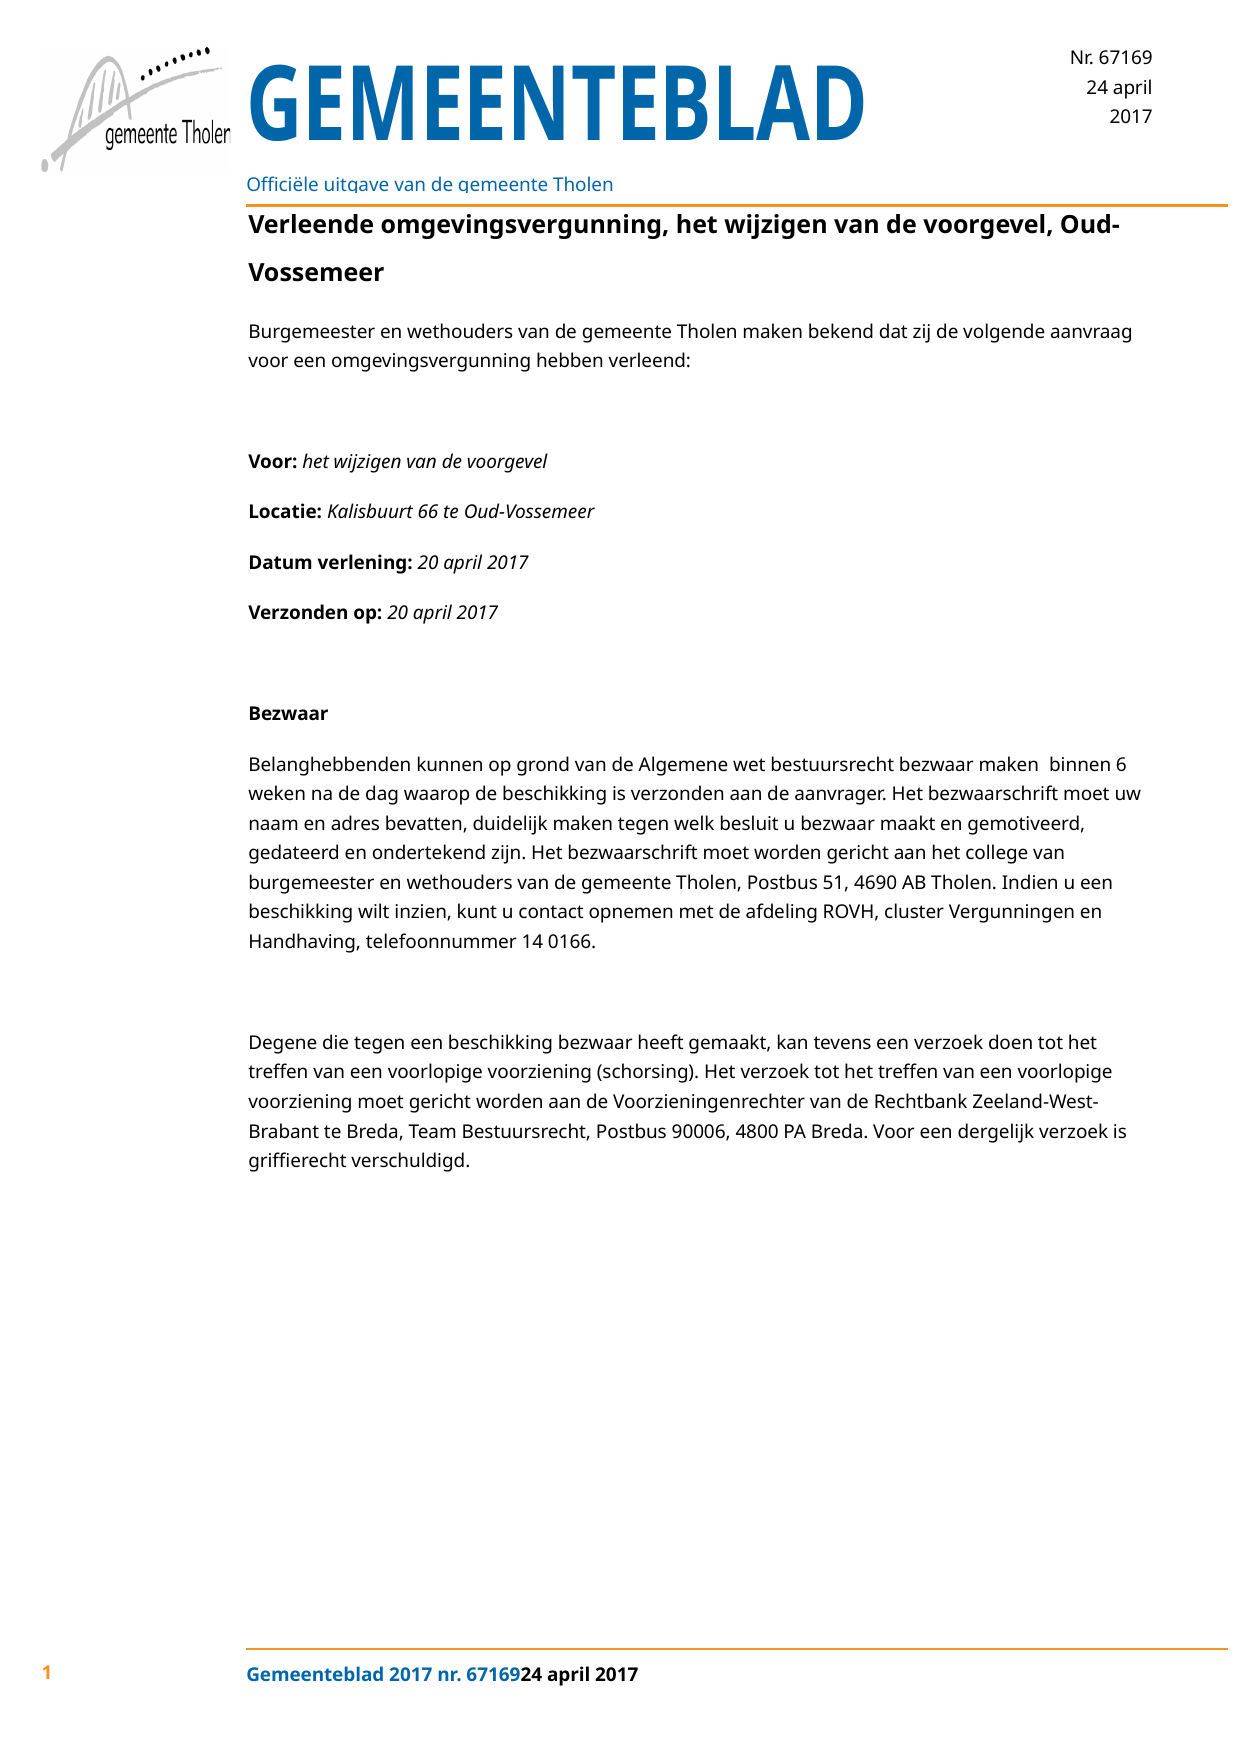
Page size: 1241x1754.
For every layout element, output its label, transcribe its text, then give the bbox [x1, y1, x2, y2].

text Verzonden op: 20 april 2017 [248, 599, 1152, 625]
text Bezwaar [248, 700, 1152, 726]
text Voor: het wijzigen van de voorgevel [248, 448, 1152, 474]
text Locatie: Kalisbuurt 66 te Oud-Vossemeer [248, 499, 1152, 524]
text Degene die tegen een beschikking bezwaar heeft gemaakt, kan tevens een verzoek doen tot het treffen van een voorlopige voorziening (schorsing). Het verzoek tot het treffen van een voorlopige voorziening moet gericht worden aan de Voorzieningenrechter van de Rechtbank Zeeland-West-Brabant te Breda, Team Bestuursrecht, Postbus 90006, 4800 PA Breda. Voor een dergelijk verzoek is griffierecht verschuldigd. [248, 1029, 1152, 1173]
text Burgemeester en wethouders van de gemeente Tholen maken bekend dat zij de volgende aanvraag voor een omgevingsvergunning hebben verleend: [248, 318, 1152, 373]
text Datum verlening: 20 april 2017 [248, 549, 1152, 575]
text Belanghebbenden kunnen op grond van de Algemene wet bestuursrecht bezwaar maken binnen 6 weken na de dag waarop de beschikking is verzonden aan de aanvrager. Het bezwaarschrift moet uw naam en adres bevatten, duidelijk maken tegen welk besluit u bezwaar maakt en gemotiveerd, gedateerd en ondertekend zijn. Het bezwaarschrift moet worden gericht aan het college van burgemeester en wethouders van de gemeente Tholen, Postbus 51, 4690 AB Tholen. Indien u een beschikking wilt inzien, kunt u contact opnemen met de afdeling ROVH, cluster Vergunningen en Handhaving, telefoonnummer 14 0166. [248, 751, 1152, 954]
text Verleende omgevingsvergunning, het wijzigen van de voorgevel, Oud-Vossemeer [248, 207, 1152, 288]
picture [41, 47, 231, 172]
